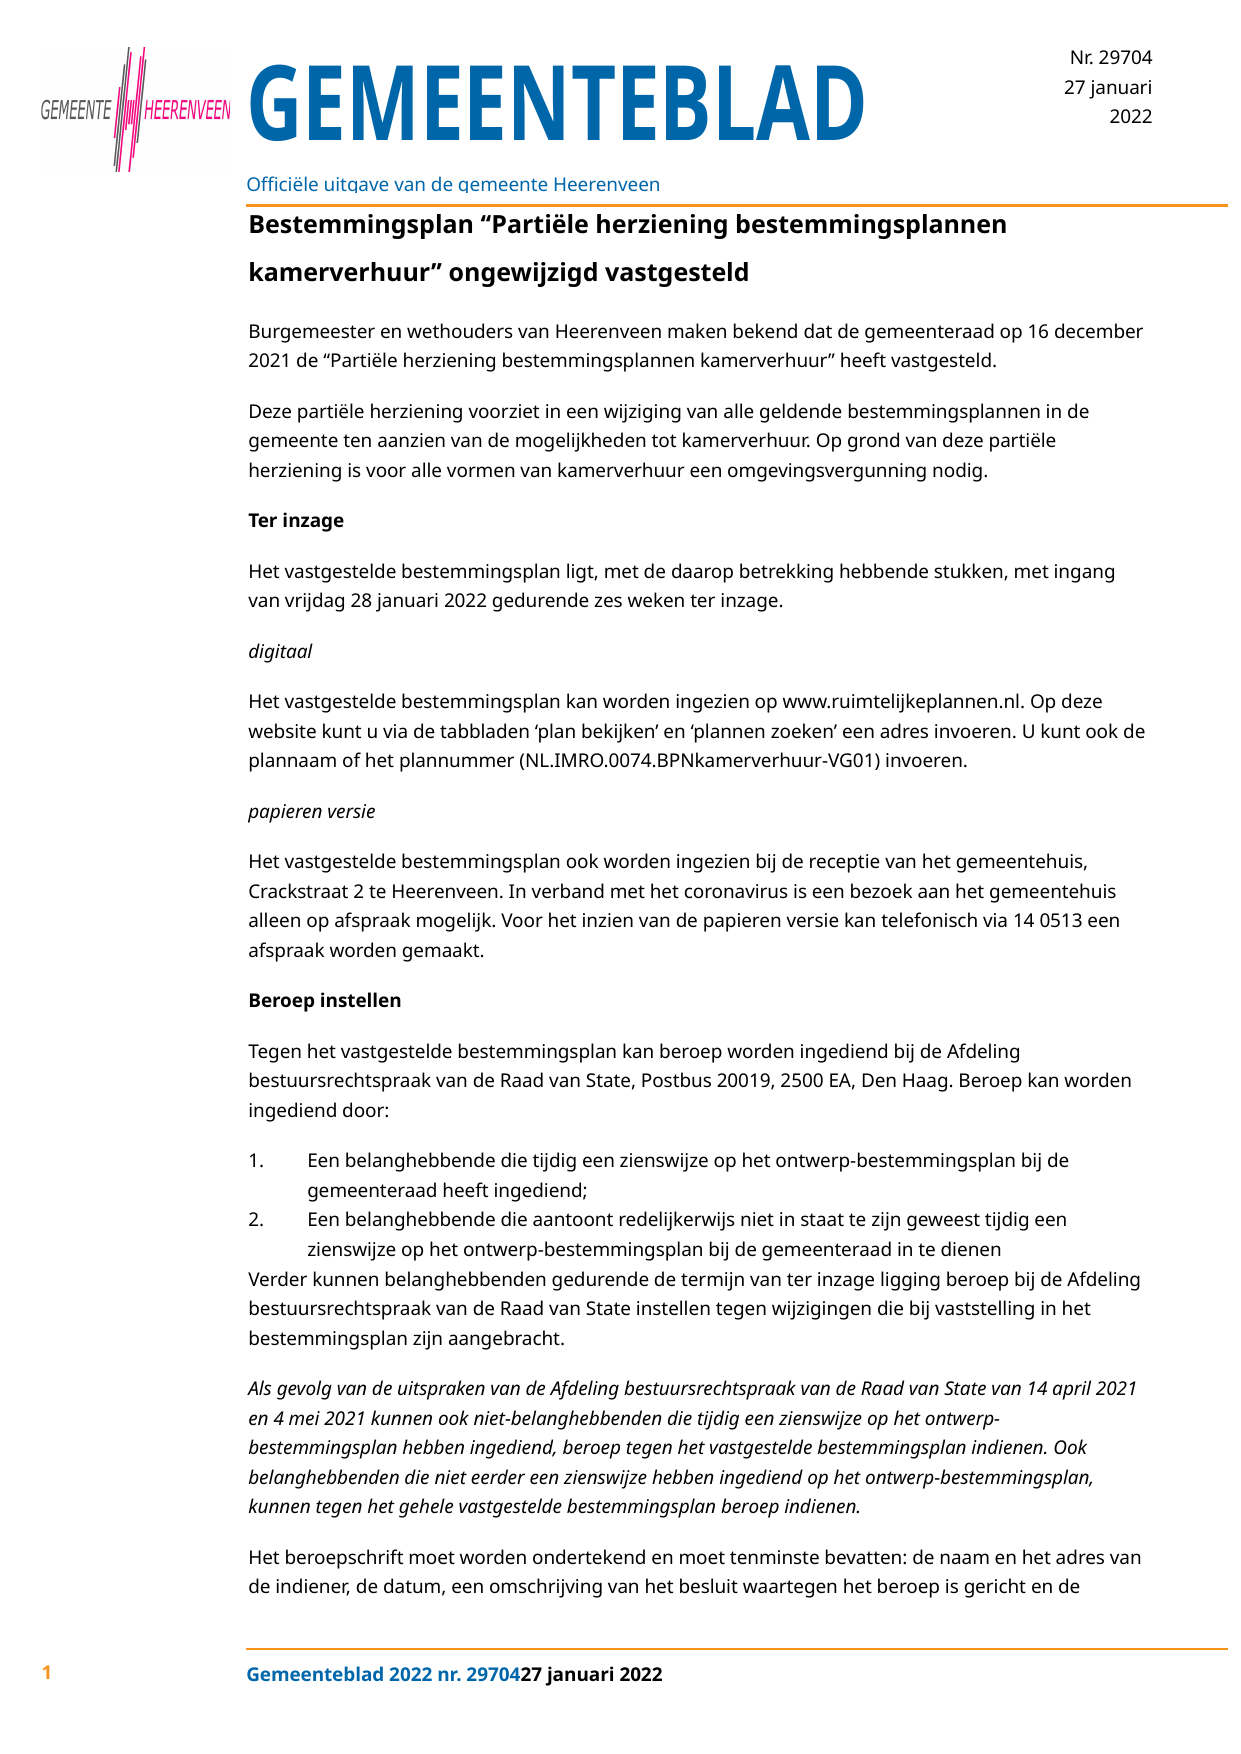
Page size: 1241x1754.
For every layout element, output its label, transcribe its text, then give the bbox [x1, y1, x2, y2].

text Beroep instellen [248, 987, 1152, 1013]
text Burgemeester en wethouders van Heerenveen maken bekend dat de gemeenteraad op 16 december 2021 de “Partiële herziening bestemmingsplannen kamerverhuur” heeft vastgesteld. [248, 318, 1152, 373]
text papieren versie [248, 798, 1152, 824]
text Het vastgestelde bestemmingsplan ligt, met de daarop betrekking hebbende stukken, met ingang van vrijdag 28 januari 2022 gedurende zes weken ter inzage. [248, 558, 1152, 613]
text Deze partiële herziening voorziet in een wijziging van alle geldende bestemmingsplannen in de gemeente ten aanzien van de mogelijkheden tot kamerverhuur. Op grond van deze partiële herziening is voor alle vormen van kamerverhuur een omgevingsvergunning nodig. [248, 398, 1152, 483]
text Tegen het vastgestelde bestemmingsplan kan beroep worden ingediend bij de Afdeling bestuursrechtspraak van de Raad van State, Postbus 20019, 2500 EA, Den Haag. Beroep kan worden ingediend door: [248, 1038, 1152, 1123]
list Een belanghebbende die tijdig een zienswijze op het ontwerp-bestemmingsplan bij de gemeenteraad heeft ingediend; [248, 1147, 1152, 1203]
text Het beroepschrift moet worden ondertekend en moet tenminste bevatten: de naam en het adres van de indiener, de datum, een omschrijving van het besluit waartegen het beroep is gericht en de [248, 1544, 1152, 1599]
text digitaal [248, 638, 1152, 664]
picture [41, 47, 231, 172]
list Een belanghebbende die aantoont redelijkerwijs niet in staat te zijn geweest tijdig een zienswijze op het ontwerp-bestemmingsplan bij de gemeenteraad in te dienen [248, 1207, 1152, 1262]
text Bestemmingsplan ‘‘Partiële herziening bestemmingsplannen kamerverhuur’’ ongewijzigd vastgesteld [248, 207, 1152, 288]
text Verder kunnen belanghebbenden gedurende de termijn van ter inzage ligging beroep bij de Afdeling bestuursrechtspraak van de Raad van State instellen tegen wijzigingen die bij vaststelling in het bestemmingsplan zijn aangebracht. [248, 1266, 1152, 1351]
text Het vastgestelde bestemmingsplan kan worden ingezien op www.ruimtelijkeplannen.nl. Op deze website kunt u via de tabbladen ‘plan bekijken’ en ‘plannen zoeken’ een adres invoeren. U kunt ook de plannaam of het plannummer (NL.IMRO.0074.BPNkamerverhuur-VG01) invoeren. [248, 688, 1152, 773]
text Ter inzage [248, 507, 1152, 533]
text Als gevolg van de uitspraken van de Afdeling bestuursrechtspraak van de Raad van State van 14 april 2021 en 4 mei 2021 kunnen ook niet-belanghebbenden die tijdig een zienswijze op het ontwerp-bestemmingsplan hebben ingediend, beroep tegen het vastgestelde bestemmingsplan indienen. Ook belanghebbenden die niet eerder een zienswijze hebben ingediend op het ontwerp-bestemmingsplan, kunnen tegen het gehele vastgestelde bestemmingsplan beroep indienen. [248, 1375, 1152, 1519]
text Het vastgestelde bestemmingsplan ook worden ingezien bij de receptie van het gemeentehuis, Crackstraat 2 te Heerenveen. In verband met het coronavirus is een bezoek aan het gemeentehuis alleen op afspraak mogelijk. Voor het inzien van de papieren versie kan telefonisch via 14 0513 een afspraak worden gemaakt. [248, 848, 1152, 963]
